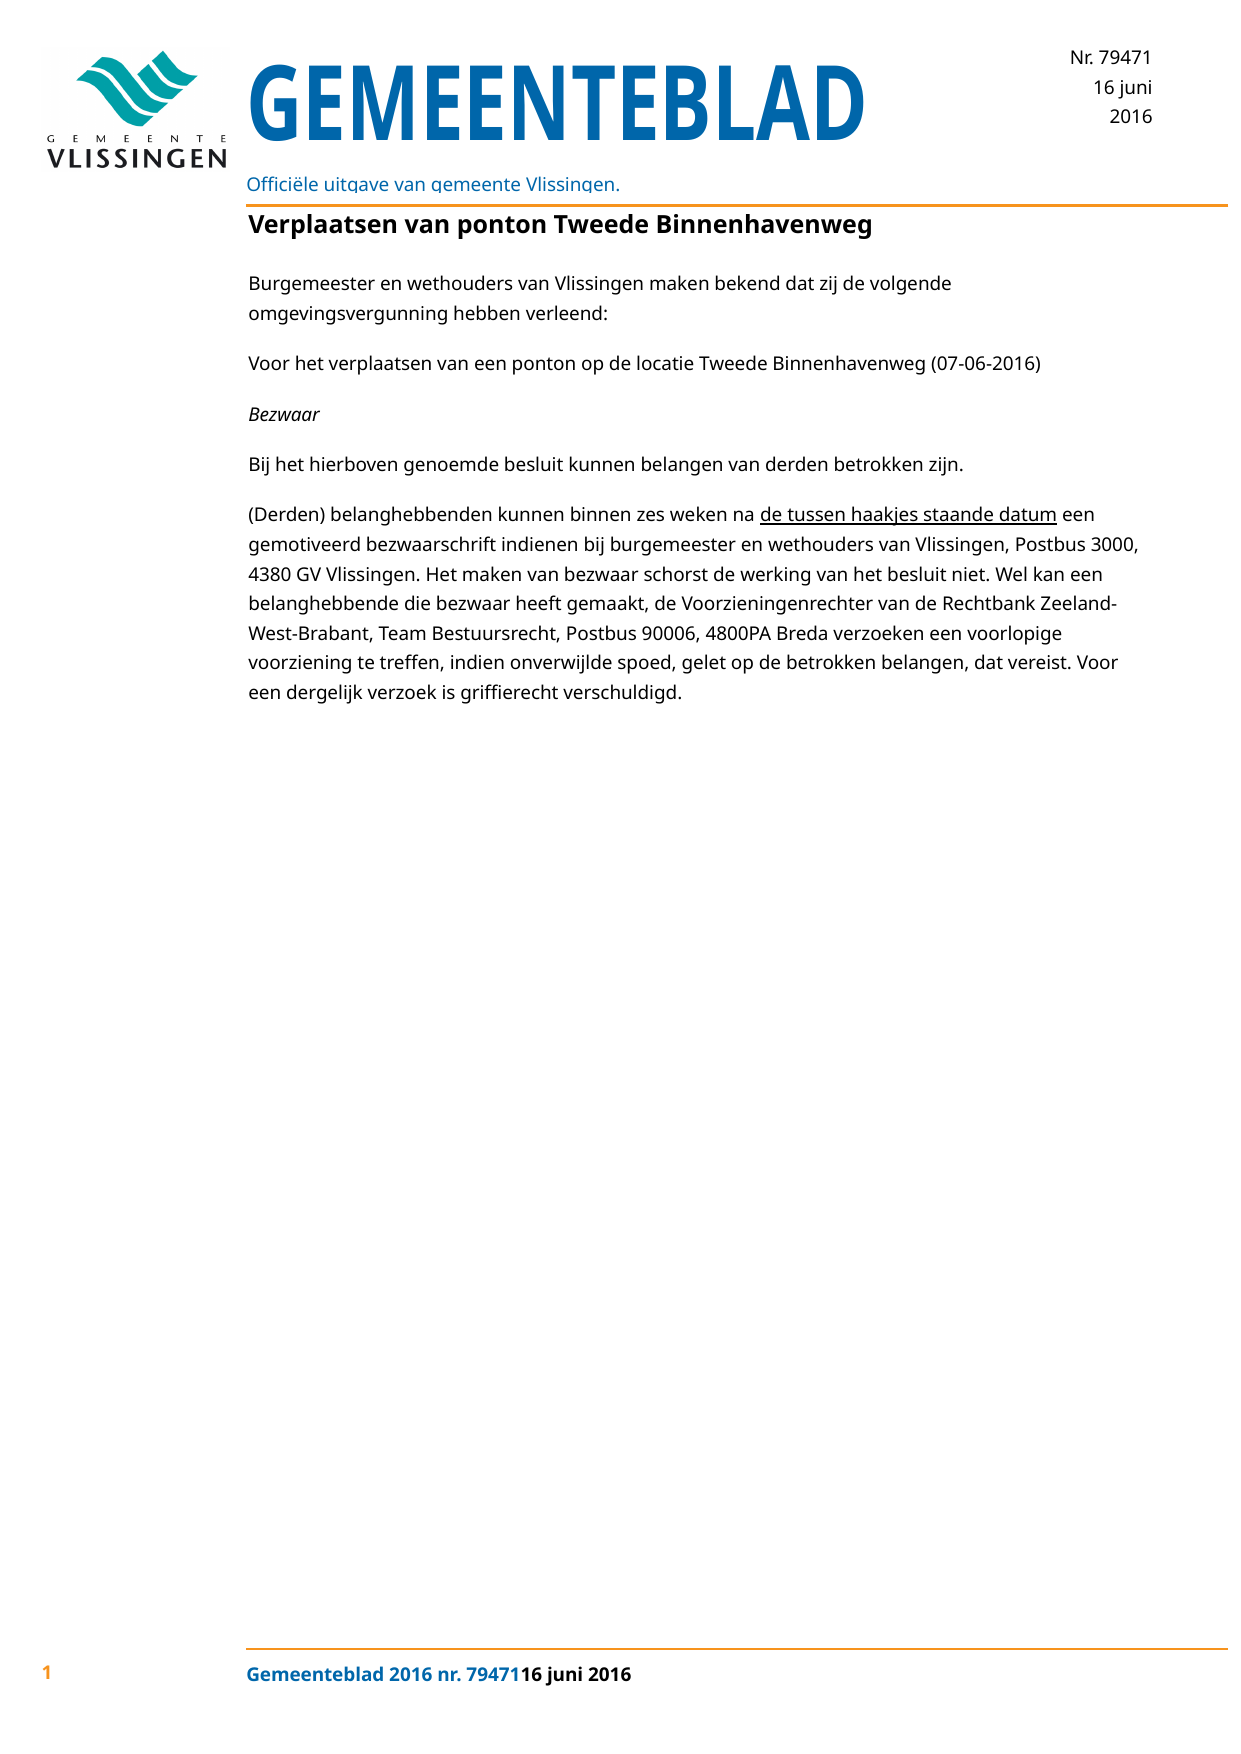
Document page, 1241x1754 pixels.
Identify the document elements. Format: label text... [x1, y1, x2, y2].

text Bij het hierboven genoemde besluit kunnen belangen van derden betrokken zijn. [248, 451, 1152, 477]
text Verplaatsen van ponton Tweede Binnenhavenweg [248, 207, 1152, 241]
text Bezwaar [248, 401, 1152, 426]
text Burgemeester en wethouders van Vlissingen maken bekend dat zij de volgende omgevingsvergunning hebben verleend: [248, 270, 1152, 326]
picture [41, 47, 231, 172]
text Voor het verplaatsen van een ponton op de locatie Tweede Binnenhavenweg (07-06-2016) [248, 350, 1152, 376]
text (Derden) belanghebbenden kunnen binnen zes weken na de tussen haakjes staande datum een gemotiveerd bezwaarschrift indienen bij burgemeester en wethouders van Vlissingen, Postbus 3000, 4380 GV Vlissingen. Het maken van bezwaar schorst de werking van het besluit niet. Wel kan een belanghebbende die bezwaar heeft gemaakt, de Voorzieningenrechter van de Rechtbank Zeeland-West-Brabant, Team Bestuursrecht, Postbus 90006, 4800PA Breda verzoeken een voorlopige voorziening te treffen, indien onverwijlde spoed, gelet op de betrokken belangen, dat vereist. Voor een dergelijk verzoek is griffierecht verschuldigd. [248, 502, 1152, 705]
